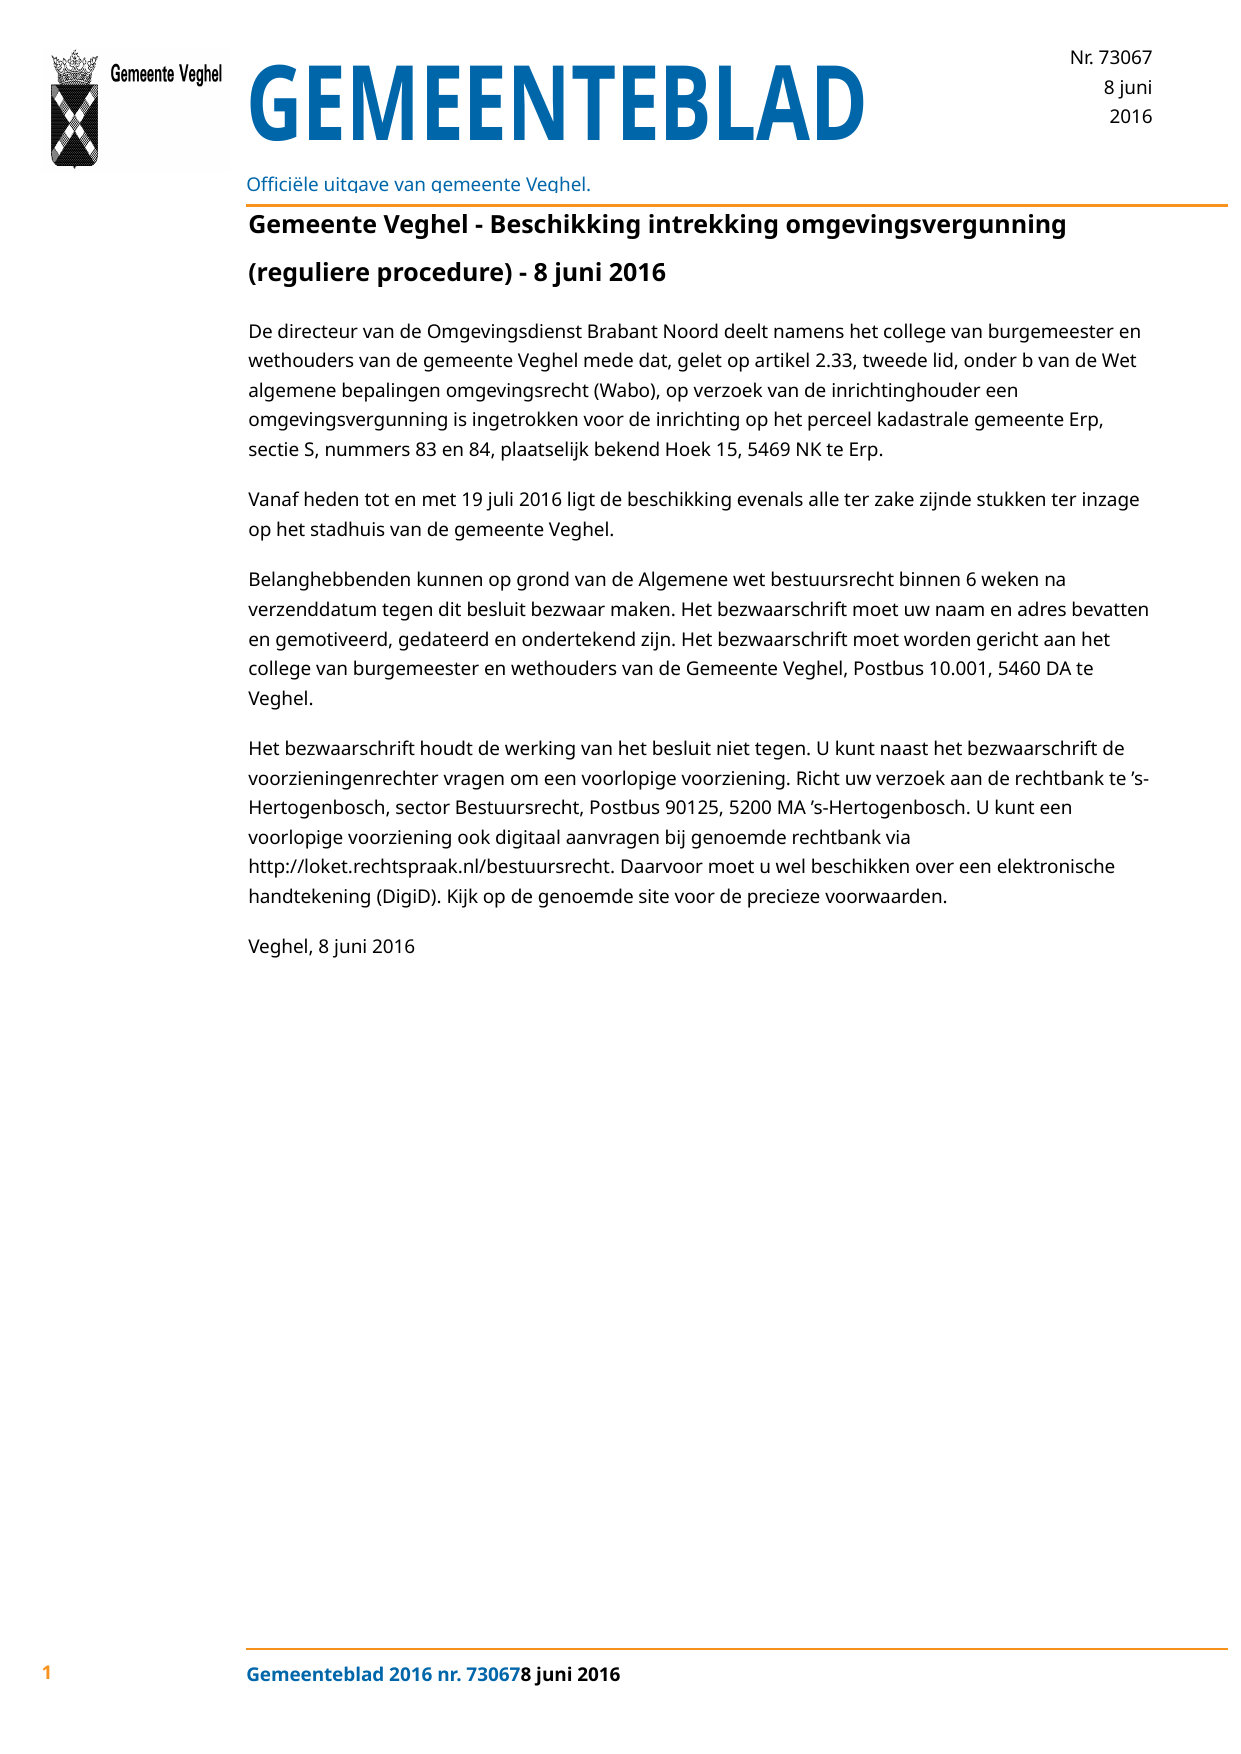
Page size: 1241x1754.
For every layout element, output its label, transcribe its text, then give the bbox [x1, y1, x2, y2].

text Belanghebbenden kunnen op grond van de Algemene wet bestuursrecht binnen 6 weken na verzenddatum tegen dit besluit bezwaar maken. Het bezwaarschrift moet uw naam en adres bevatten en gemotiveerd, gedateerd en ondertekend zijn. Het bezwaarschrift moet worden gericht aan het college van burgemeester en wethouders van de Gemeente Veghel, Postbus 10.001, 5460 DA te Veghel. [248, 567, 1152, 711]
text De directeur van de Omgevingsdienst Brabant Noord deelt namens het college van burgemeester en wethouders van de gemeente Veghel mede dat, gelet op artikel 2.33, tweede lid, onder b van de Wet algemene bepalingen omgevingsrecht (Wabo), op verzoek van de inrichtinghouder een omgevingsvergunning is ingetrokken voor de inrichting op het perceel kadastrale gemeente Erp, sectie S, nummers 83 en 84, plaatselijk bekend Hoek 15, 5469 NK te Erp. [248, 318, 1152, 462]
text Vanaf heden tot en met 19 juli 2016 ligt de beschikking evenals alle ter zake zijnde stukken ter inzage op het stadhuis van de gemeente Veghel. [248, 487, 1152, 542]
text Het bezwaarschrift houdt de werking van het besluit niet tegen. U kunt naast het bezwaarschrift de voorzieningenrechter vragen om een voorlopige voorziening. Richt uw verzoek aan de rechtbank te ’s-Hertogenbosch, sector Bestuursrecht, Postbus 90125, 5200 MA ’s-Hertogenbosch. U kunt een voorlopige voorziening ook digitaal aanvragen bij genoemde rechtbank via http://loket.rechtspraak.nl/bestuursrecht. Daarvoor moet u wel beschikken over een elektronische handtekening (DigiD). Kijk op de genoemde site voor de precieze voorwaarden. [248, 735, 1152, 909]
text Veghel, 8 juni 2016 [248, 934, 1152, 959]
text Gemeente Veghel - Beschikking intrekking omgevingsvergunning (reguliere procedure) - 8 juni 2016 [248, 207, 1152, 288]
picture [41, 47, 231, 172]
